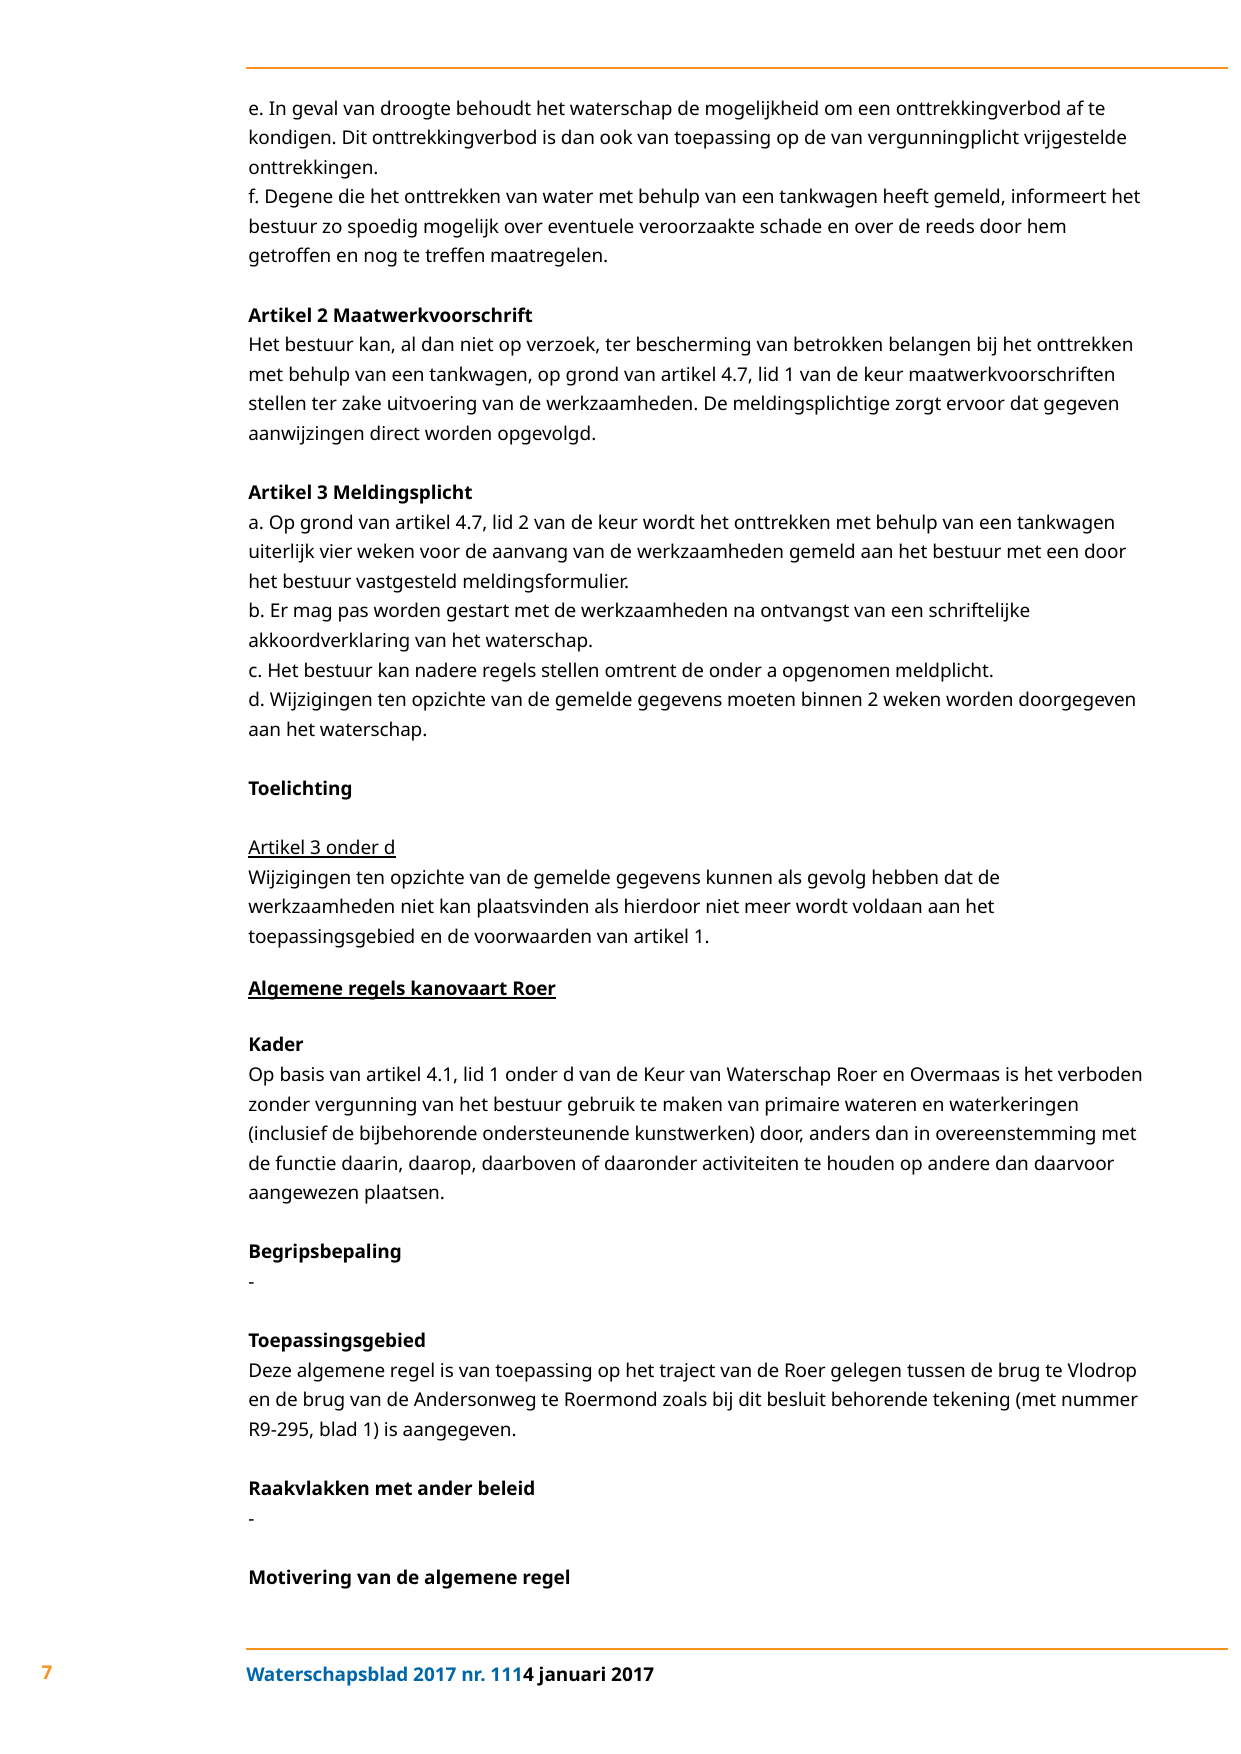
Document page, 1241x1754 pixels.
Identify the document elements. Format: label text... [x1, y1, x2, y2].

text Kader [248, 1032, 1152, 1057]
text c. Het bestuur kan nadere regels stellen omtrent de onder a opgenomen meldplicht. [248, 657, 1152, 683]
text Op basis van artikel 4.1, lid 1 onder d van de Keur van Waterschap Roer en Overmaas is het verboden zonder vergunning van het bestuur gebruik te maken van primaire wateren en waterkeringen (inclusief de bijbehorende ondersteunende kunstwerken) door, anders dan in overeenstemming met de functie daarin, daarop, daarboven of daaronder activiteiten te houden op andere dan daarvoor aangewezen plaatsen. [248, 1061, 1152, 1205]
text Artikel 3 onder d [248, 834, 1152, 860]
text Begripsbepaling [248, 1239, 1152, 1264]
text - [248, 1505, 1152, 1531]
picture [41, 47, 231, 172]
text Algemene regels kanovaart Roer [248, 973, 1152, 1002]
text Deze algemene regel is van toepassing op het traject van de Roer gelegen tussen de brug te Vlodrop en de brug van de Andersonweg te Roermond zoals bij dit besluit behorende tekening (met nummer R9-295, blad 1) is aangegeven. [248, 1357, 1152, 1442]
text b. Er mag pas worden gestart met de werkzaamheden na ontvangst van een schriftelijke akkoordverklaring van het waterschap. [248, 598, 1152, 653]
text e. In geval van droogte behoudt het waterschap de mogelijkheid om een onttrekkingverbod af te kondigen. Dit onttrekkingverbod is dan ook van toepassing op de van vergunningplicht vrijgestelde onttrekkingen. [248, 95, 1152, 180]
text d. Wijzigingen ten opzichte van de gemelde gegevens moeten binnen 2 weken worden doorgegeven aan het waterschap. [248, 686, 1152, 742]
text Toelichting [248, 775, 1152, 801]
text a. Op grond van artikel 4.7, lid 2 van de keur wordt het onttrekken met behulp van een tankwagen uiterlijk vier weken voor de aanvang van de werkzaamheden gemeld aan het bestuur met een door het bestuur vastgesteld meldingsformulier. [248, 509, 1152, 594]
text Artikel 2 Maatwerkvoorschrift [248, 302, 1152, 328]
text Het bestuur kan, al dan niet op verzoek, ter bescherming van betrokken belangen bij het onttrekken met behulp van een tankwagen, op grond van artikel 4.7, lid 1 van de keur maatwerkvoorschriften stellen ter zake uitvoering van de werkzaamheden. De meldingsplichtige zorgt ervoor dat gegeven aanwijzingen direct worden opgevolgd. [248, 331, 1152, 446]
text Raakvlakken met ander beleid [248, 1475, 1152, 1501]
text Wijzigingen ten opzichte van de gemelde gegevens kunnen als gevolg hebben dat de werkzaamheden niet kan plaatsvinden als hierdoor niet meer wordt voldaan aan het toepassingsgebied en de voorwaarden van artikel 1. [248, 864, 1152, 949]
text Toepassingsgebied [248, 1327, 1152, 1353]
text Motivering van de algemene regel [248, 1564, 1152, 1590]
text f. Degene die het onttrekken van water met behulp van een tankwagen heeft gemeld, informeert het bestuur zo spoedig mogelijk over eventuele veroorzaakte schade en over de reeds door hem getroffen en nog te treffen maatregelen. [248, 183, 1152, 268]
text Artikel 3 Meldingsplicht [248, 479, 1152, 505]
text - [248, 1268, 1152, 1294]
